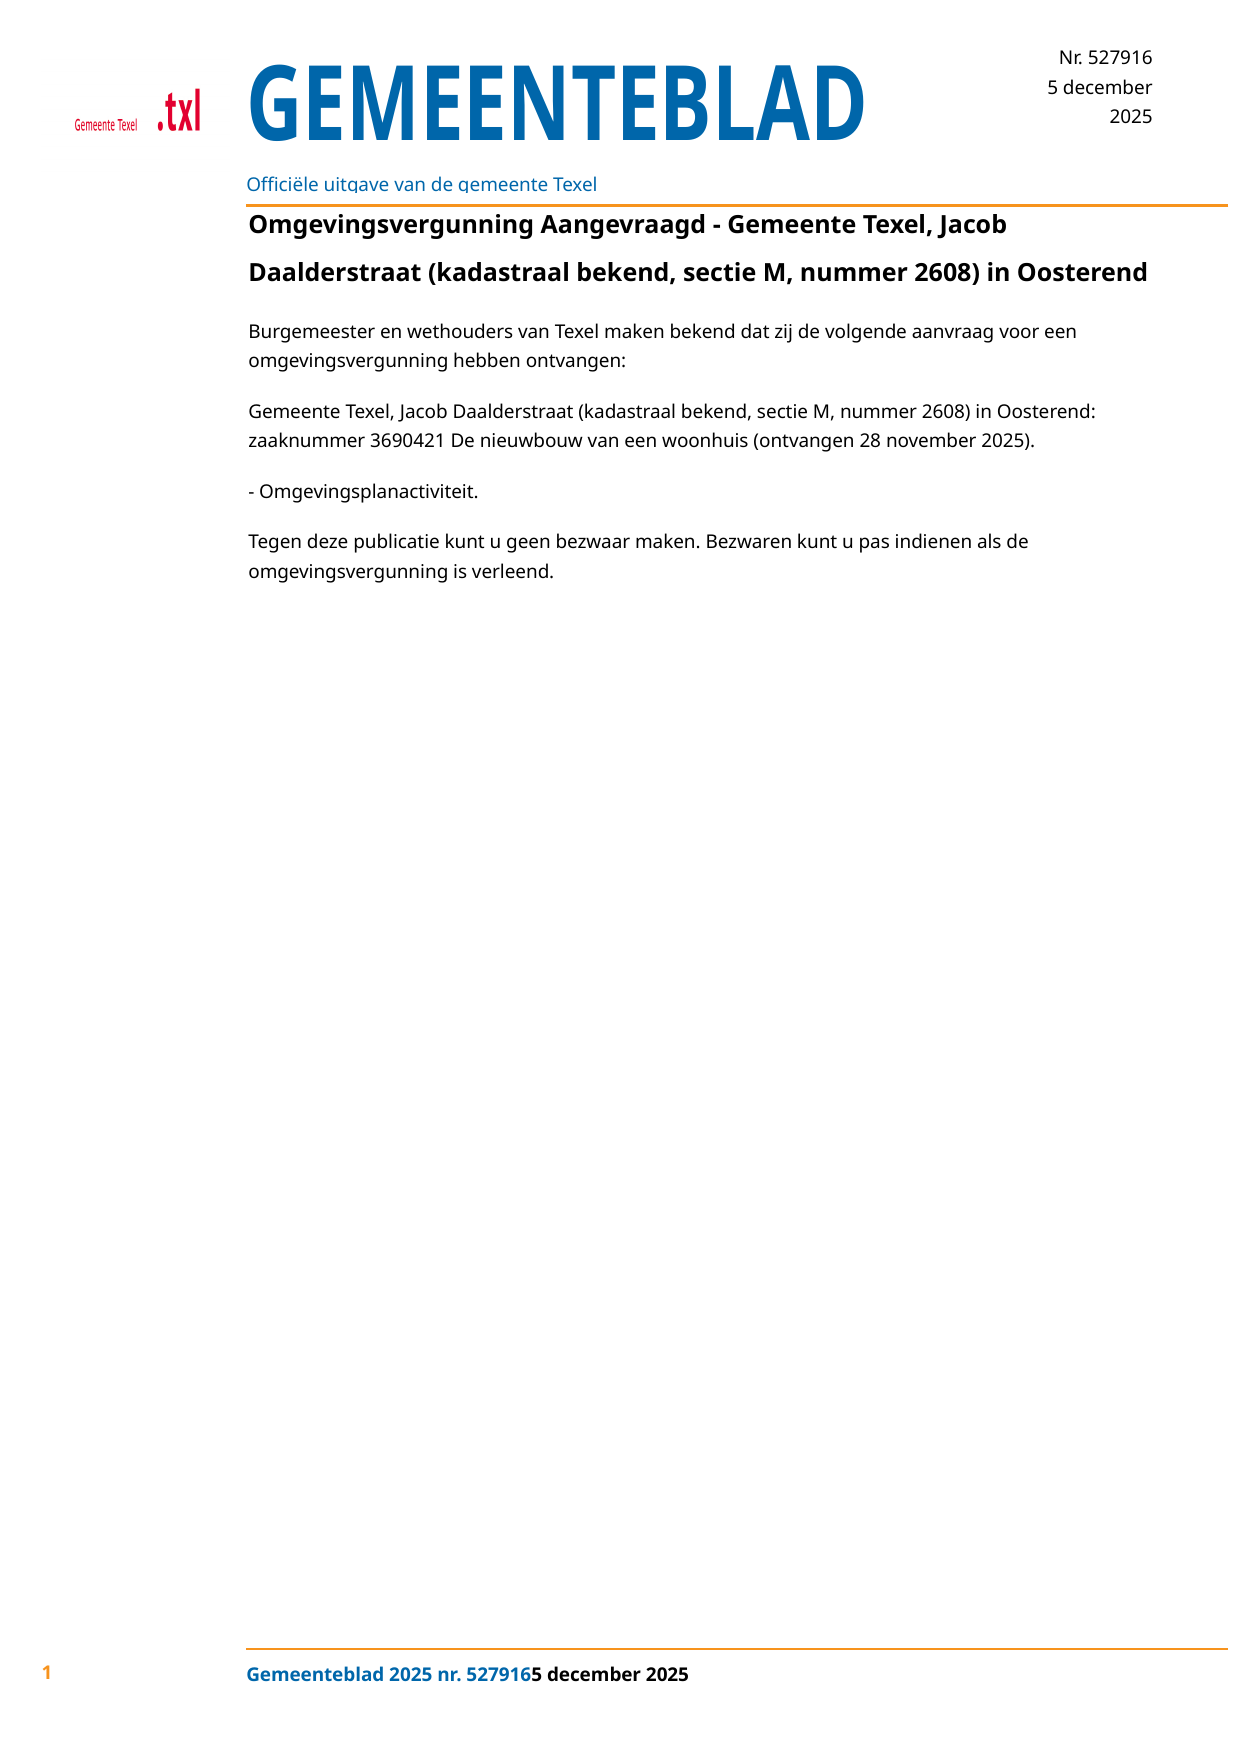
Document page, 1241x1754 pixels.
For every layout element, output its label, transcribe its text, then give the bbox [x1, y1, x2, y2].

text Tegen deze publicatie kunt u geen bezwaar maken. Bezwaren kunt u pas indienen als de omgevingsvergunning is verleend. [248, 528, 1152, 584]
text - Omgevingsplanactiviteit. [248, 478, 1152, 504]
picture [41, 47, 231, 172]
text Burgemeester en wethouders van Texel maken bekend dat zij de volgende aanvraag voor een omgevingsvergunning hebben ontvangen: [248, 318, 1152, 373]
text Omgevingsvergunning Aangevraagd - Gemeente Texel, Jacob Daalderstraat (kadastraal bekend, sectie M, nummer 2608) in Oosterend [248, 207, 1152, 288]
text Gemeente Texel, Jacob Daalderstraat (kadastraal bekend, sectie M, nummer 2608) in Oosterend: zaaknummer 3690421 De nieuwbouw van een woonhuis (ontvangen 28 november 2025). [248, 398, 1152, 453]
